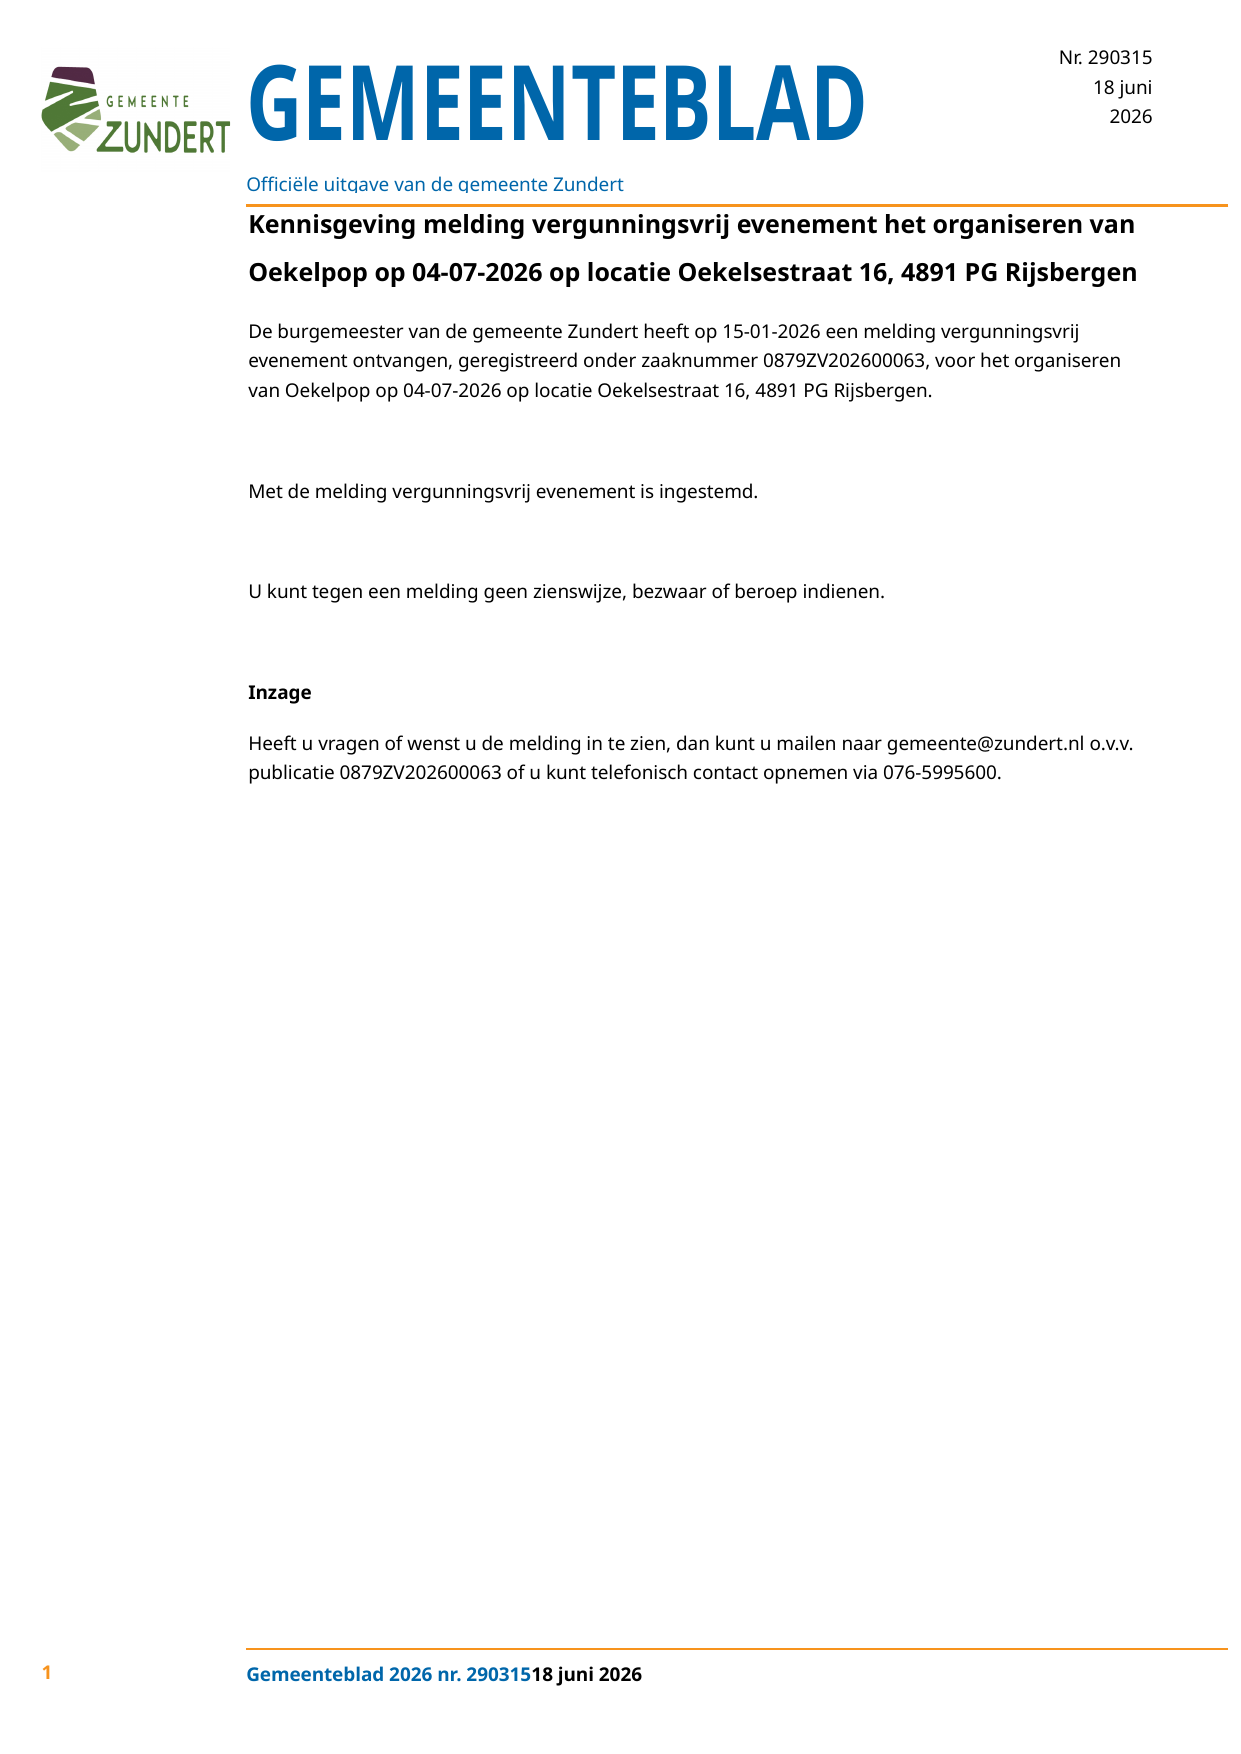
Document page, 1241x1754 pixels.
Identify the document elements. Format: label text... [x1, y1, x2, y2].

picture [41, 47, 231, 172]
text U kunt tegen een melding geen zienswijze, bezwaar of beroep indienen. [248, 579, 1152, 604]
text Met de melding vergunningsvrij evenement is ingestemd. [248, 478, 1152, 504]
text Kennisgeving melding vergunningsvrij evenement het organiseren van Oekelpop op 04-07-2026 op locatie Oekelsestraat 16, 4891 PG Rijsbergen [248, 207, 1152, 288]
text Heeft u vragen of wenst u de melding in te zien, dan kunt u mailen naar gemeente@zundert.nl o.v.v. publicatie 0879ZV202600063 of u kunt telefonisch contact opnemen via 076-5995600. [248, 730, 1152, 785]
text Inzage [248, 679, 1152, 705]
text De burgemeester van de gemeente Zundert heeft op 15-01-2026 een melding vergunningsvrij evenement ontvangen, geregistreerd onder zaaknummer 0879ZV202600063, voor het organiseren van Oekelpop op 04-07-2026 op locatie Oekelsestraat 16, 4891 PG Rijsbergen. [248, 318, 1152, 403]
